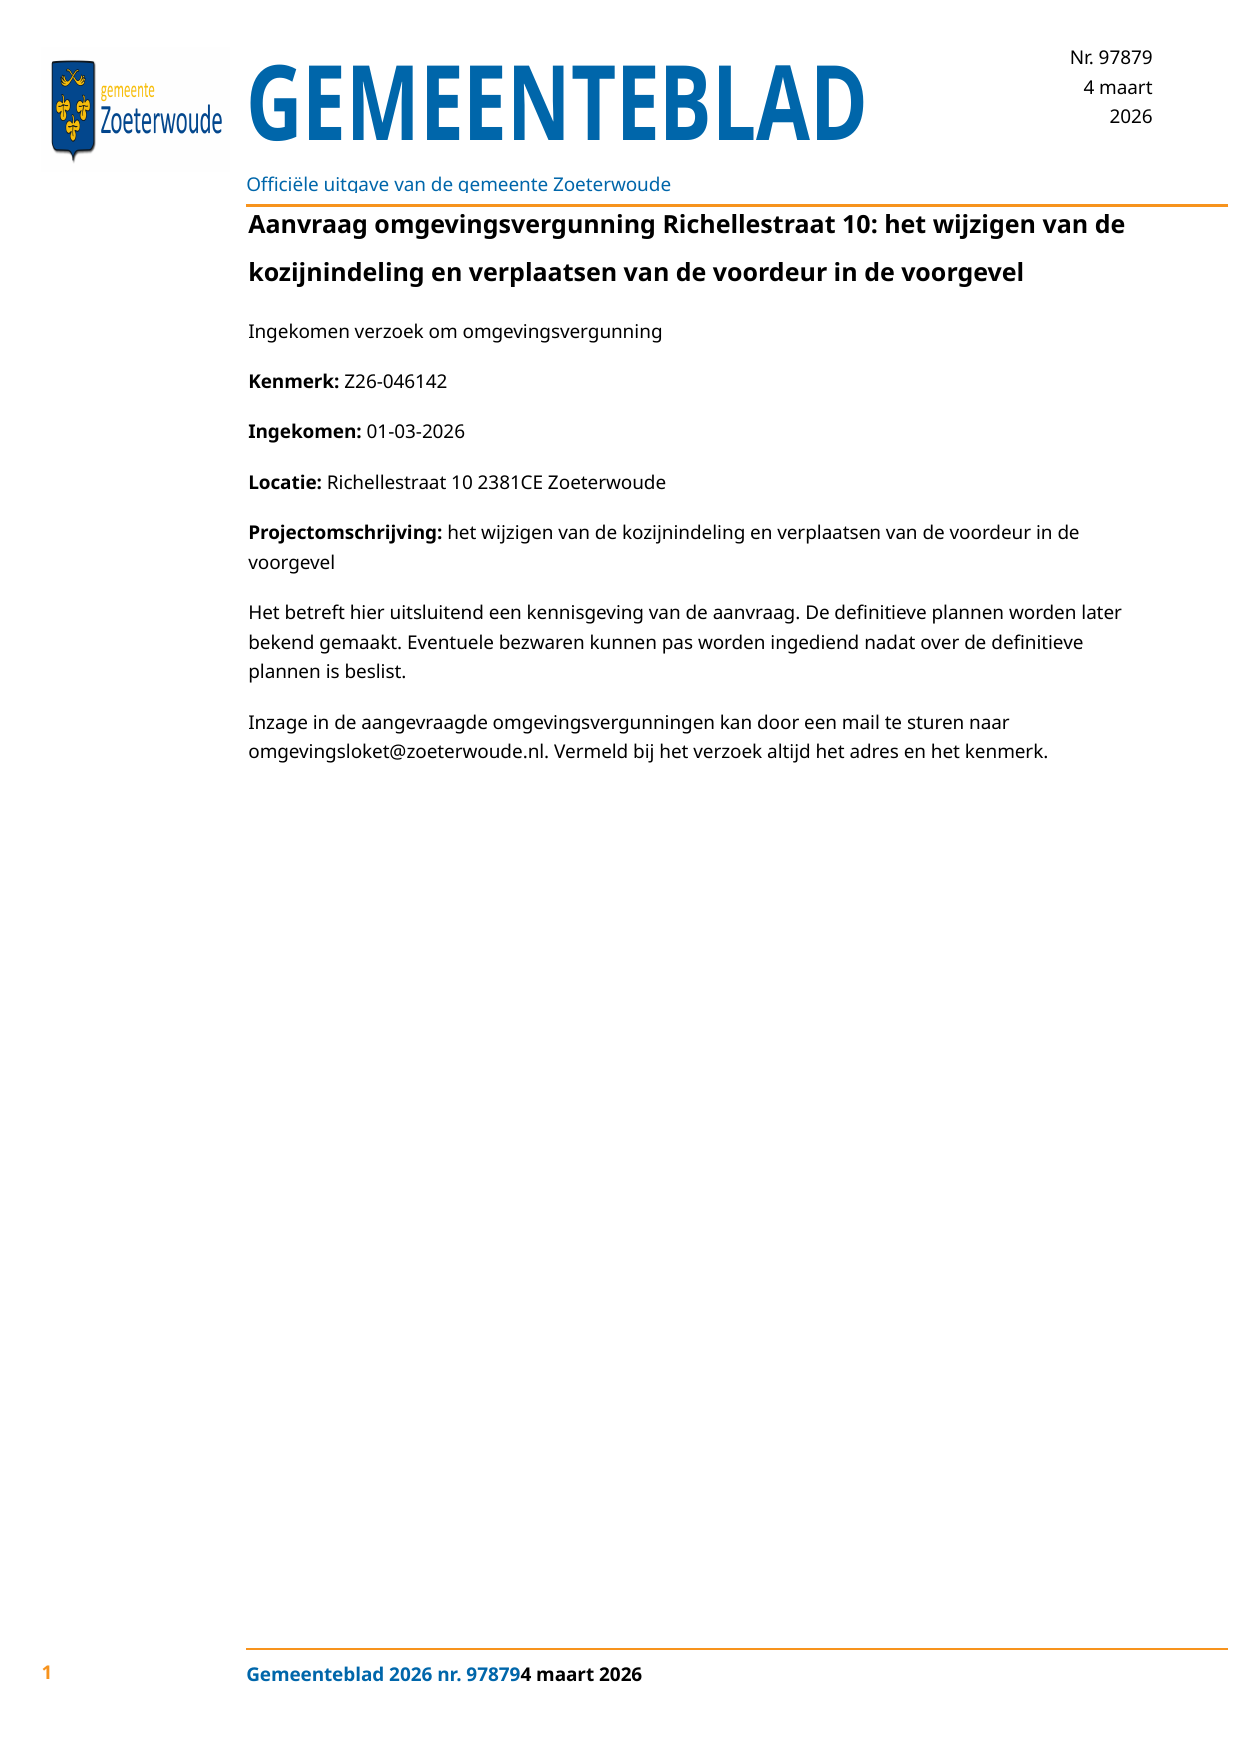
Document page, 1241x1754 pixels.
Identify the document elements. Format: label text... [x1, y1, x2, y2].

text Ingekomen verzoek om omgevingsvergunning [248, 318, 1152, 344]
picture [41, 47, 231, 172]
text Inzage in de aangevraagde omgevingsvergunningen kan door een mail te sturen naar omgevingsloket@zoeterwoude.nl. Vermeld bij het verzoek altijd het adres en het kenmerk. [248, 709, 1152, 764]
text Aanvraag omgevingsvergunning Richellestraat 10: het wijzigen van de kozijnindeling en verplaatsen van de voordeur in de voorgevel [248, 207, 1152, 288]
text Projectomschrijving: het wijzigen van de kozijnindeling en verplaatsen van de voordeur in de voorgevel [248, 519, 1152, 575]
text Ingekomen: 01-03-2026 [248, 419, 1152, 444]
text Het betreft hier uitsluitend een kennisgeving van de aanvraag. De definitieve plannen worden later bekend gemaakt. Eventuele bezwaren kunnen pas worden ingediend nadat over de definitieve plannen is beslist. [248, 599, 1152, 684]
text Locatie: Richellestraat 10 2381CE Zoeterwoude [248, 469, 1152, 495]
text Kenmerk: Z26-046142 [248, 368, 1152, 394]
